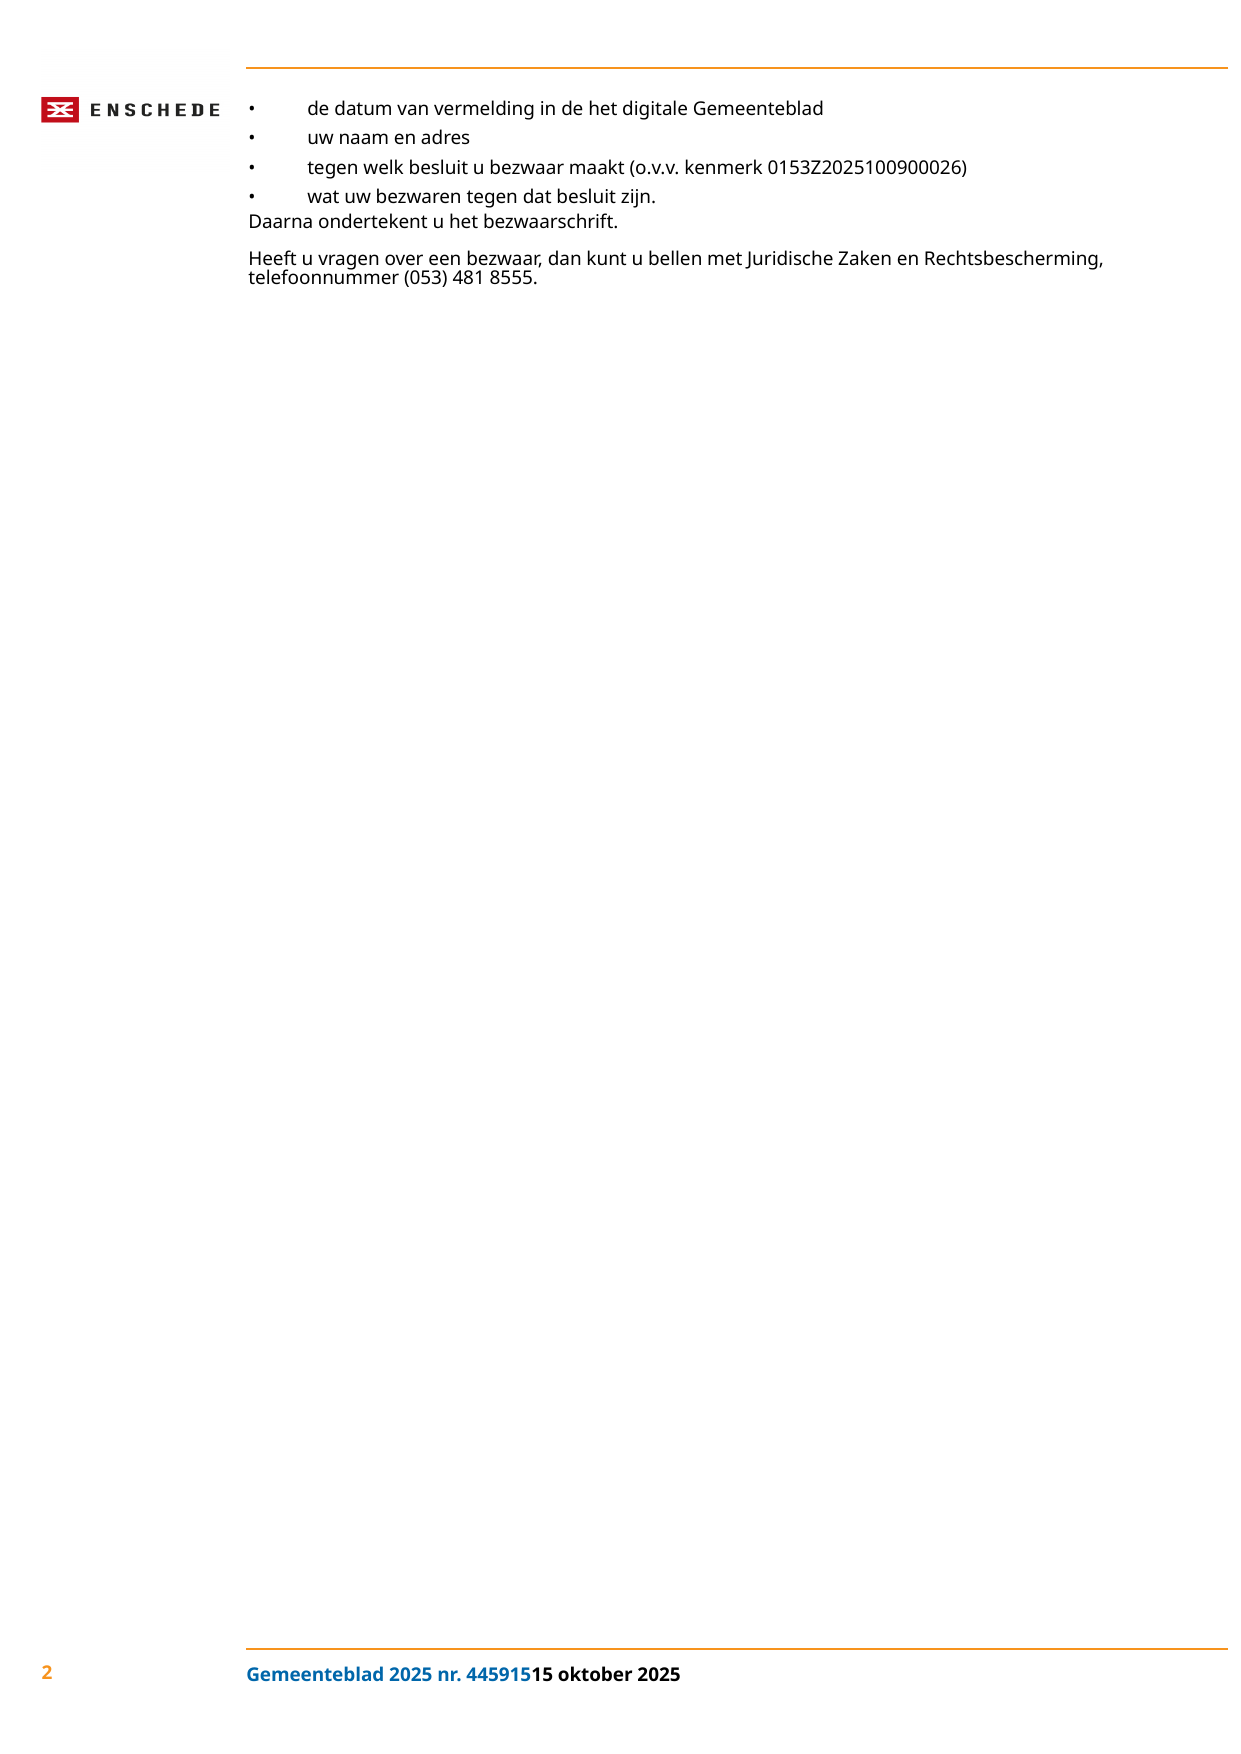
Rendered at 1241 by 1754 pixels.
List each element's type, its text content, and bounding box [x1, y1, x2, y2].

list wat uw bezwaren tegen dat besluit zijn. [248, 183, 1152, 209]
list uw naam en adres [248, 124, 1152, 150]
list de datum van vermelding in de het digitale Gemeenteblad [248, 95, 1152, 121]
text Daarna ondertekent u het bezwaarschrift. [248, 213, 1152, 232]
picture [41, 47, 231, 172]
text Heeft u vragen over een bezwaar, dan kunt u bellen met Juridische Zaken en Rechtsbescherming, telefoonnummer (053) 481 8555. [248, 250, 1152, 289]
list tegen welk besluit u bezwaar maakt (o.v.v. kenmerk 0153Z2025100900026) [248, 154, 1152, 180]
